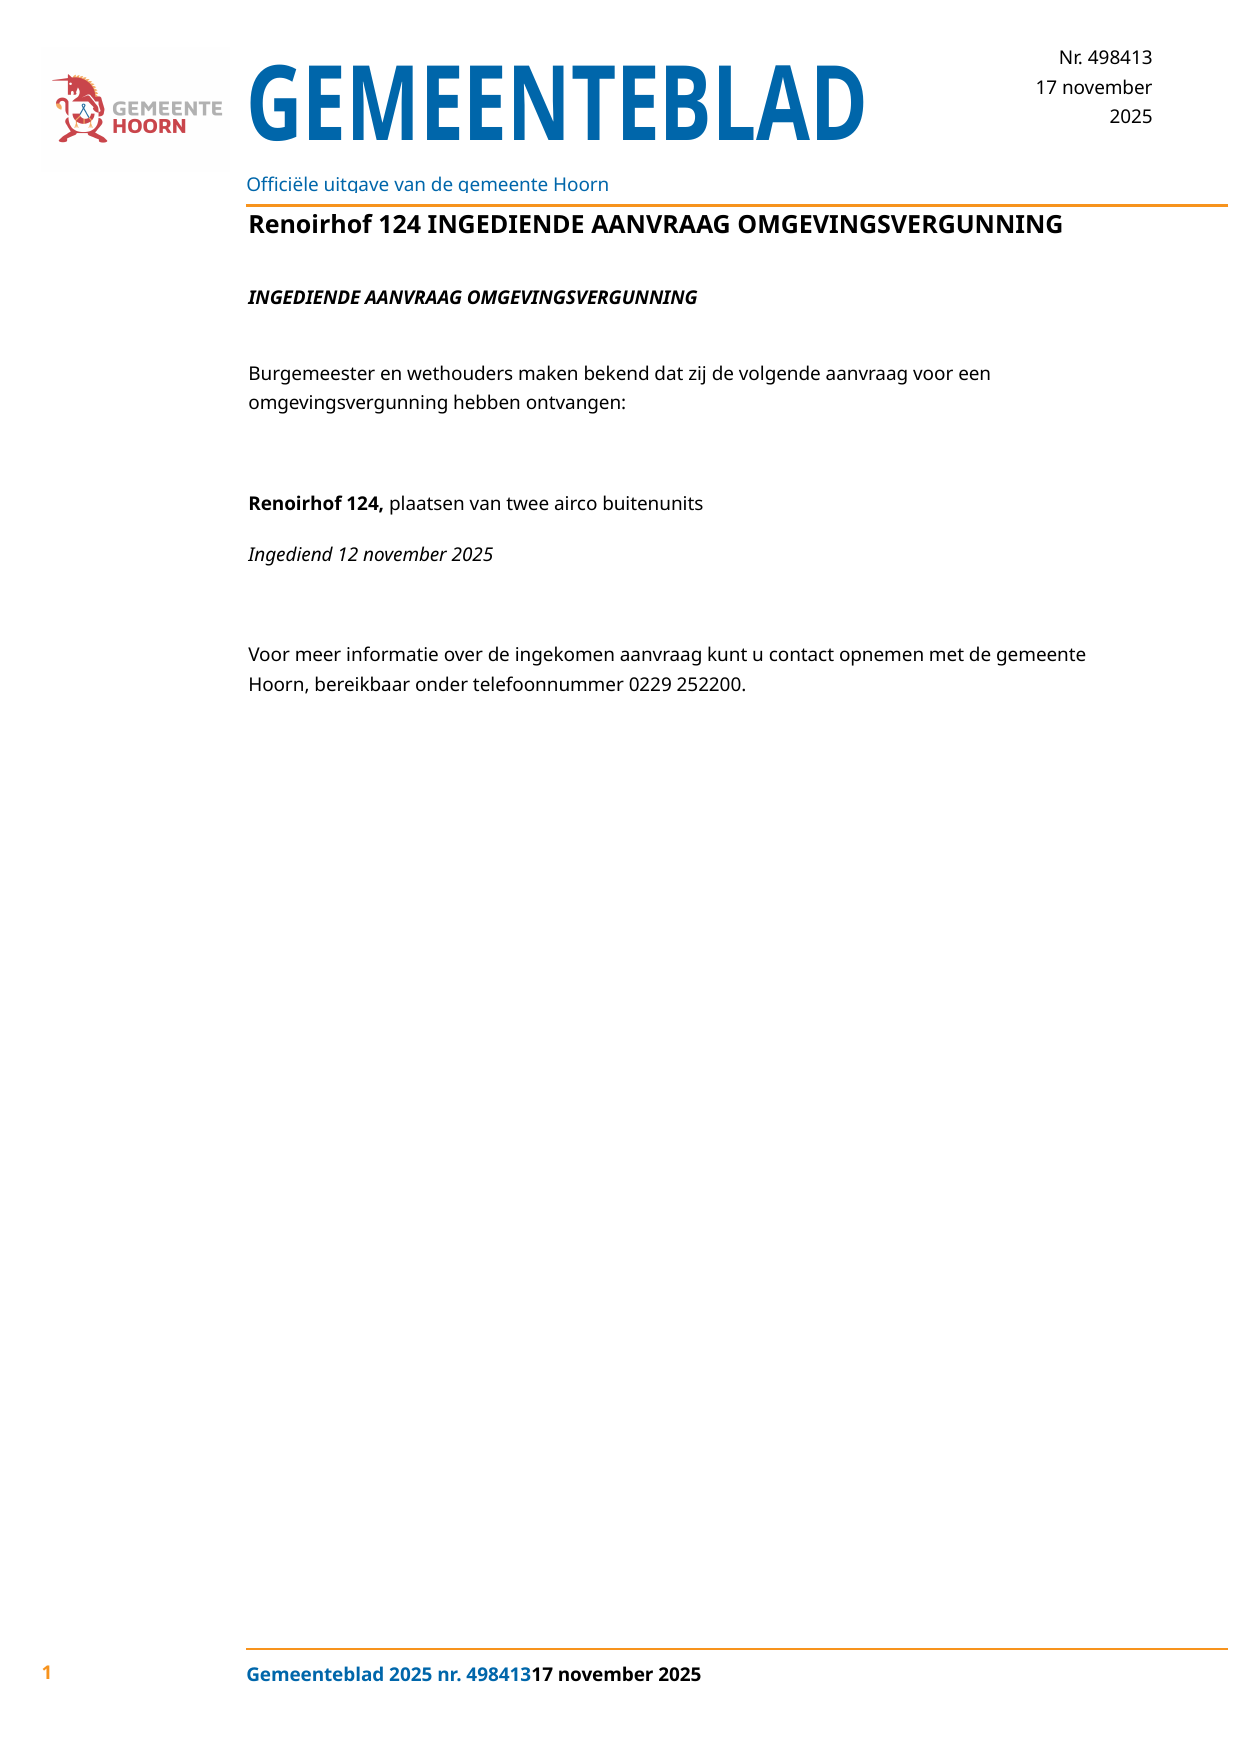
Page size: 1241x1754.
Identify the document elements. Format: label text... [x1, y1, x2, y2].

text Renoirhof 124 INGEDIENDE AANVRAAG OMGEVINGSVERGUNNING [248, 207, 1152, 241]
text Burgemeester en wethouders maken bekend dat zij de volgende aanvraag voor een omgevingsvergunning hebben ontvangen: [248, 360, 1152, 415]
text Voor meer informatie over de ingekomen aanvraag kunt u contact opnemen met de gemeente Hoorn, bereikbaar onder telefoonnummer 0229 252200. [248, 642, 1152, 697]
text Ingediend 12 november 2025 [248, 541, 1152, 567]
picture [41, 47, 231, 172]
text INGEDIENDE AANVRAAG OMGEVINGSVERGUNNING [248, 284, 1152, 309]
text Renoirhof 124, plaatsen van twee airco buitenunits [248, 490, 1152, 516]
